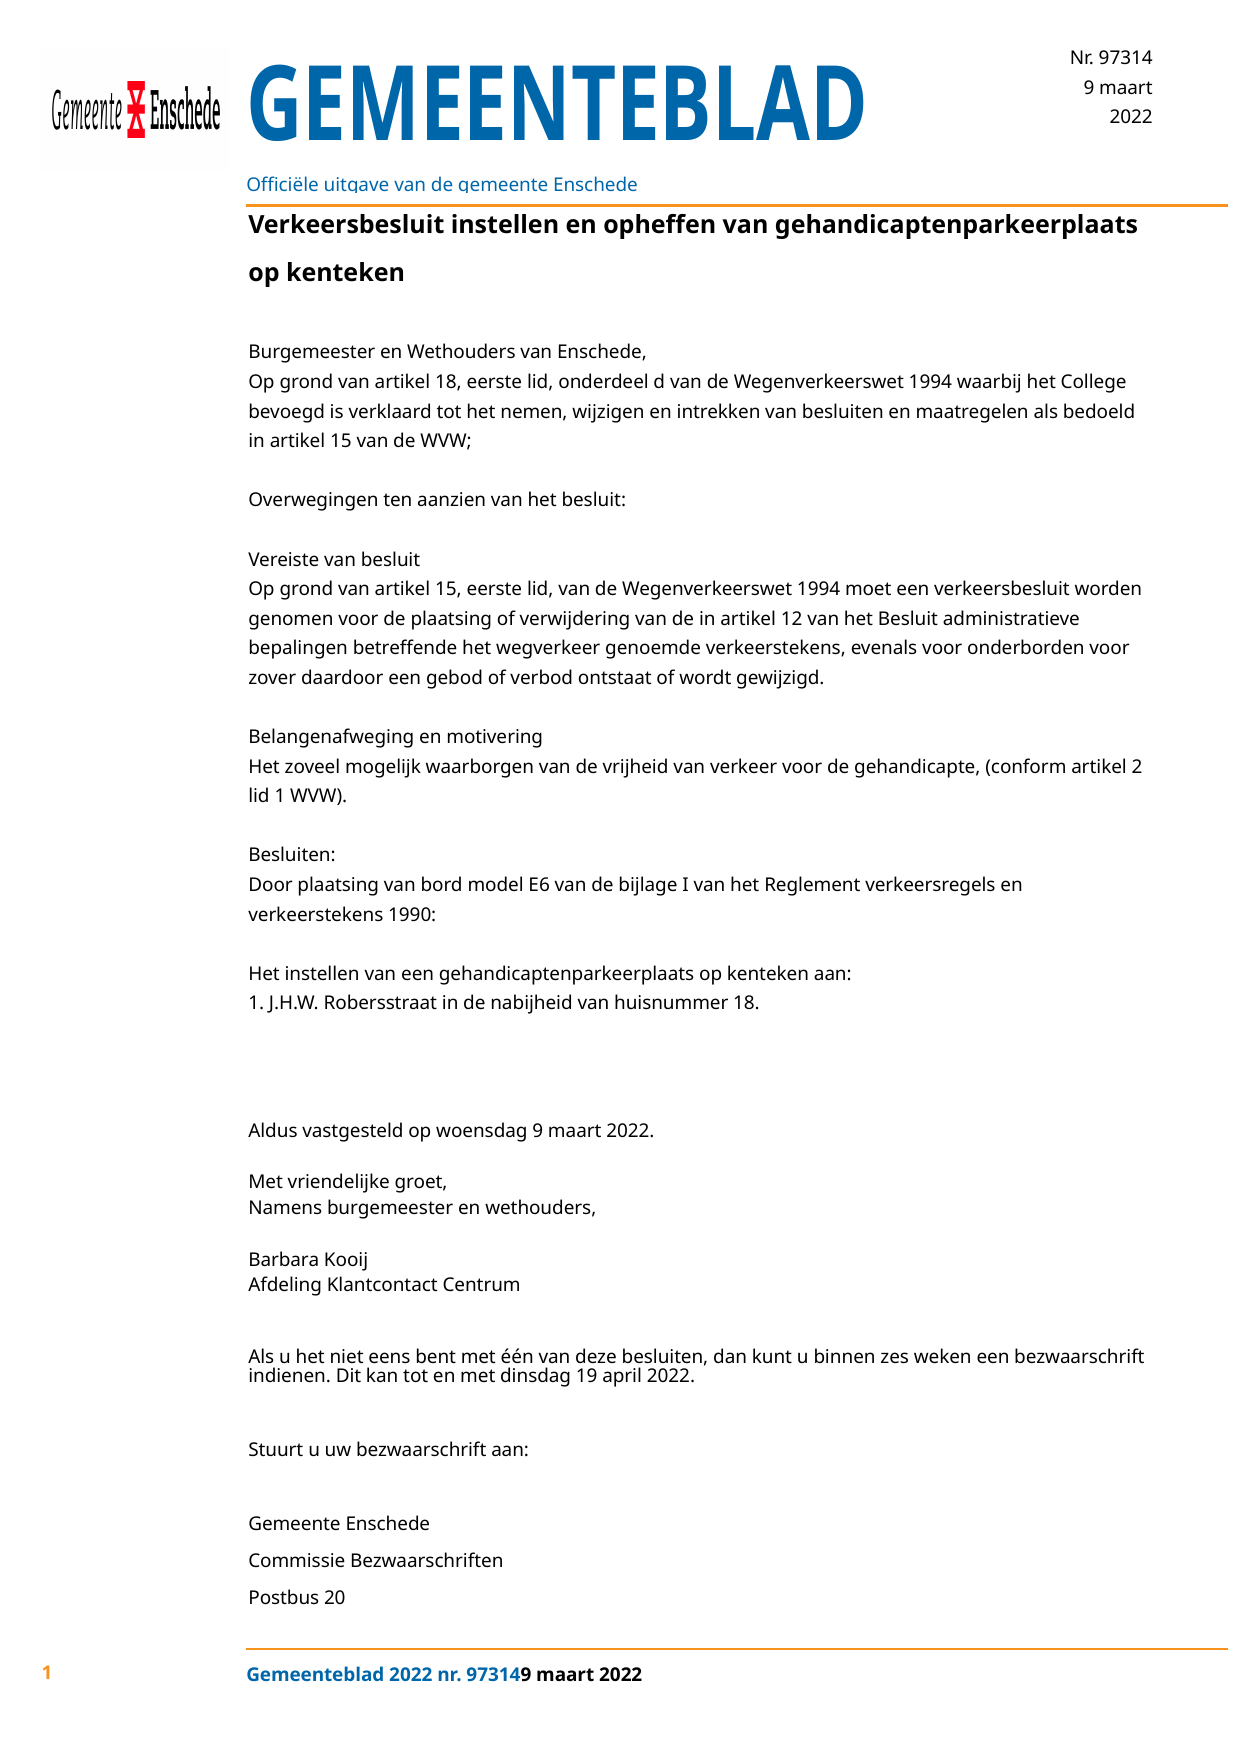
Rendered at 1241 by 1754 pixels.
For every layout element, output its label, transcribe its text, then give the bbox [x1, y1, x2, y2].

text Op grond van artikel 18, eerste lid, onderdeel d van de Wegenverkeerswet 1994 waarbij het College bevoegd is verklaard tot het nemen, wijzigen en intrekken van besluiten en maatregelen als bedoeld in artikel 15 van de WVW; [248, 368, 1152, 453]
text Gemeente Enschede [248, 1515, 1152, 1534]
text Burgemeester en Wethouders van Enschede, [248, 339, 1152, 364]
text Vereiste van besluit [248, 546, 1152, 571]
text Stuurt u uw bezwaarschrift aan: [248, 1441, 1152, 1461]
text Als u het niet eens bent met één van deze besluiten, dan kunt u binnen zes weken een bezwaarschrift indienen. Dit kan tot en met dinsdag 19 april 2022. [248, 1348, 1152, 1387]
text Namens burgemeester en wethouders, [248, 1194, 1152, 1220]
text Het instellen van een gehandicaptenparkeerplaats op kenteken aan: [248, 960, 1152, 986]
picture [41, 47, 231, 172]
text Met vriendelijke groet, [248, 1169, 1152, 1194]
text Het zoveel mogelijk waarborgen van de vrijheid van verkeer voor de gehandicapte, (conform artikel 2 lid 1 WVW). [248, 753, 1152, 808]
text Commissie Bezwaarschriften [248, 1552, 1152, 1571]
text Barbara Kooij [248, 1246, 1152, 1272]
text Belangenafweging en motivering [248, 723, 1152, 749]
text Postbus 20 [248, 1589, 1152, 1608]
text Afdeling Klantcontact Centrum [248, 1272, 1152, 1297]
text 1. J.H.W. Robersstraat in de nabijheid van huisnummer 18. [248, 989, 1152, 1015]
text Door plaatsing van bord model E6 van de bijlage I van het Reglement verkeersregels en verkeerstekens 1990: [248, 871, 1152, 926]
text Verkeersbesluit instellen en opheffen van gehandicaptenparkeerplaats op kenteken [248, 207, 1152, 288]
text Besluiten: [248, 842, 1152, 867]
text Aldus vastgesteld op woensdag 9 maart 2022. [248, 1117, 1152, 1143]
text Overwegingen ten aanzien van het besluit: [248, 487, 1152, 512]
text Op grond van artikel 15, eerste lid, van de Wegenverkeerswet 1994 moet een verkeersbesluit worden genomen voor de plaatsing of verwijdering van de in artikel 12 van het Besluit administratieve bepalingen betreffende het wegverkeer genoemde verkeerstekens, evenals voor onderborden voor zover daardoor een gebod of verbod ontstaat of wordt gewijzigd. [248, 575, 1152, 690]
